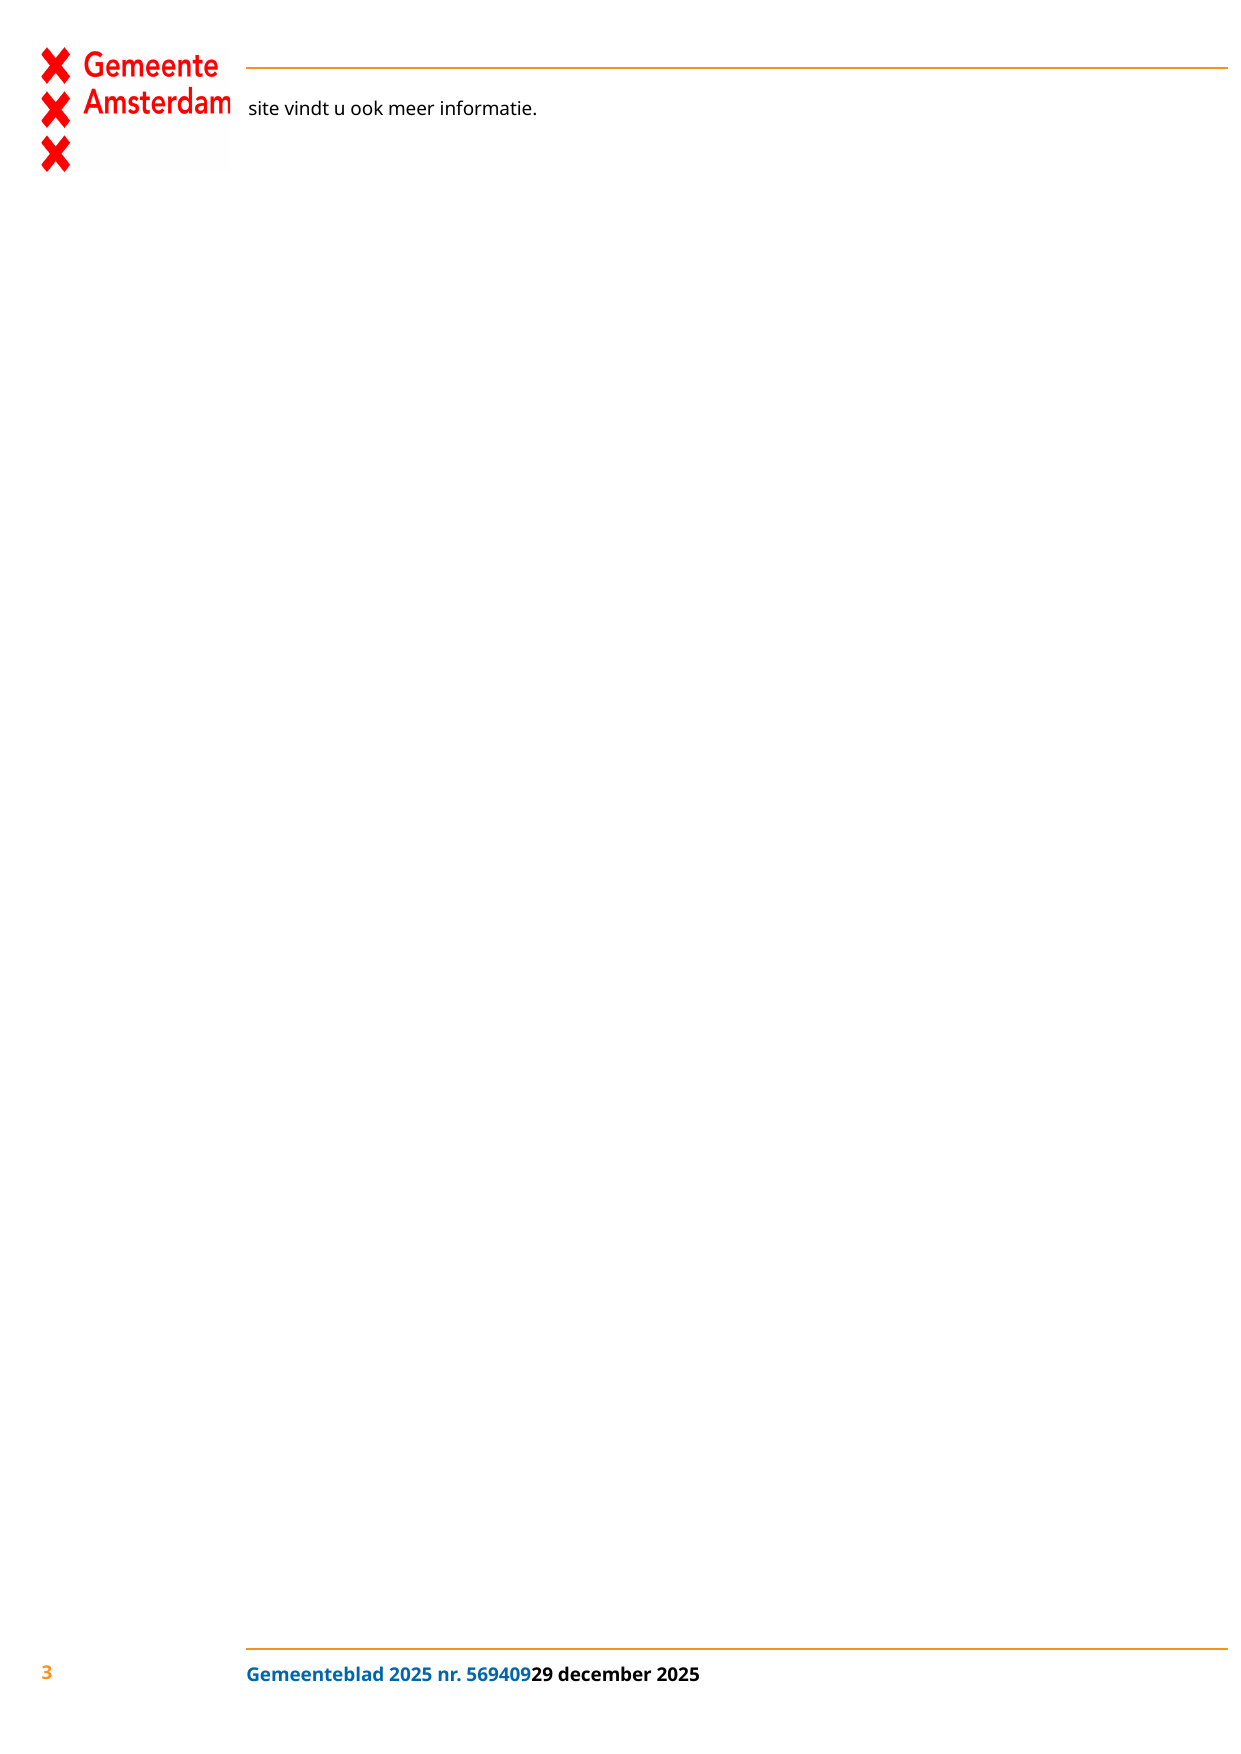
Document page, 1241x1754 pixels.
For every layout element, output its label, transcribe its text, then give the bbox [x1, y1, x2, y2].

text site vindt u ook meer informatie. [248, 95, 1152, 121]
picture [41, 47, 231, 172]
